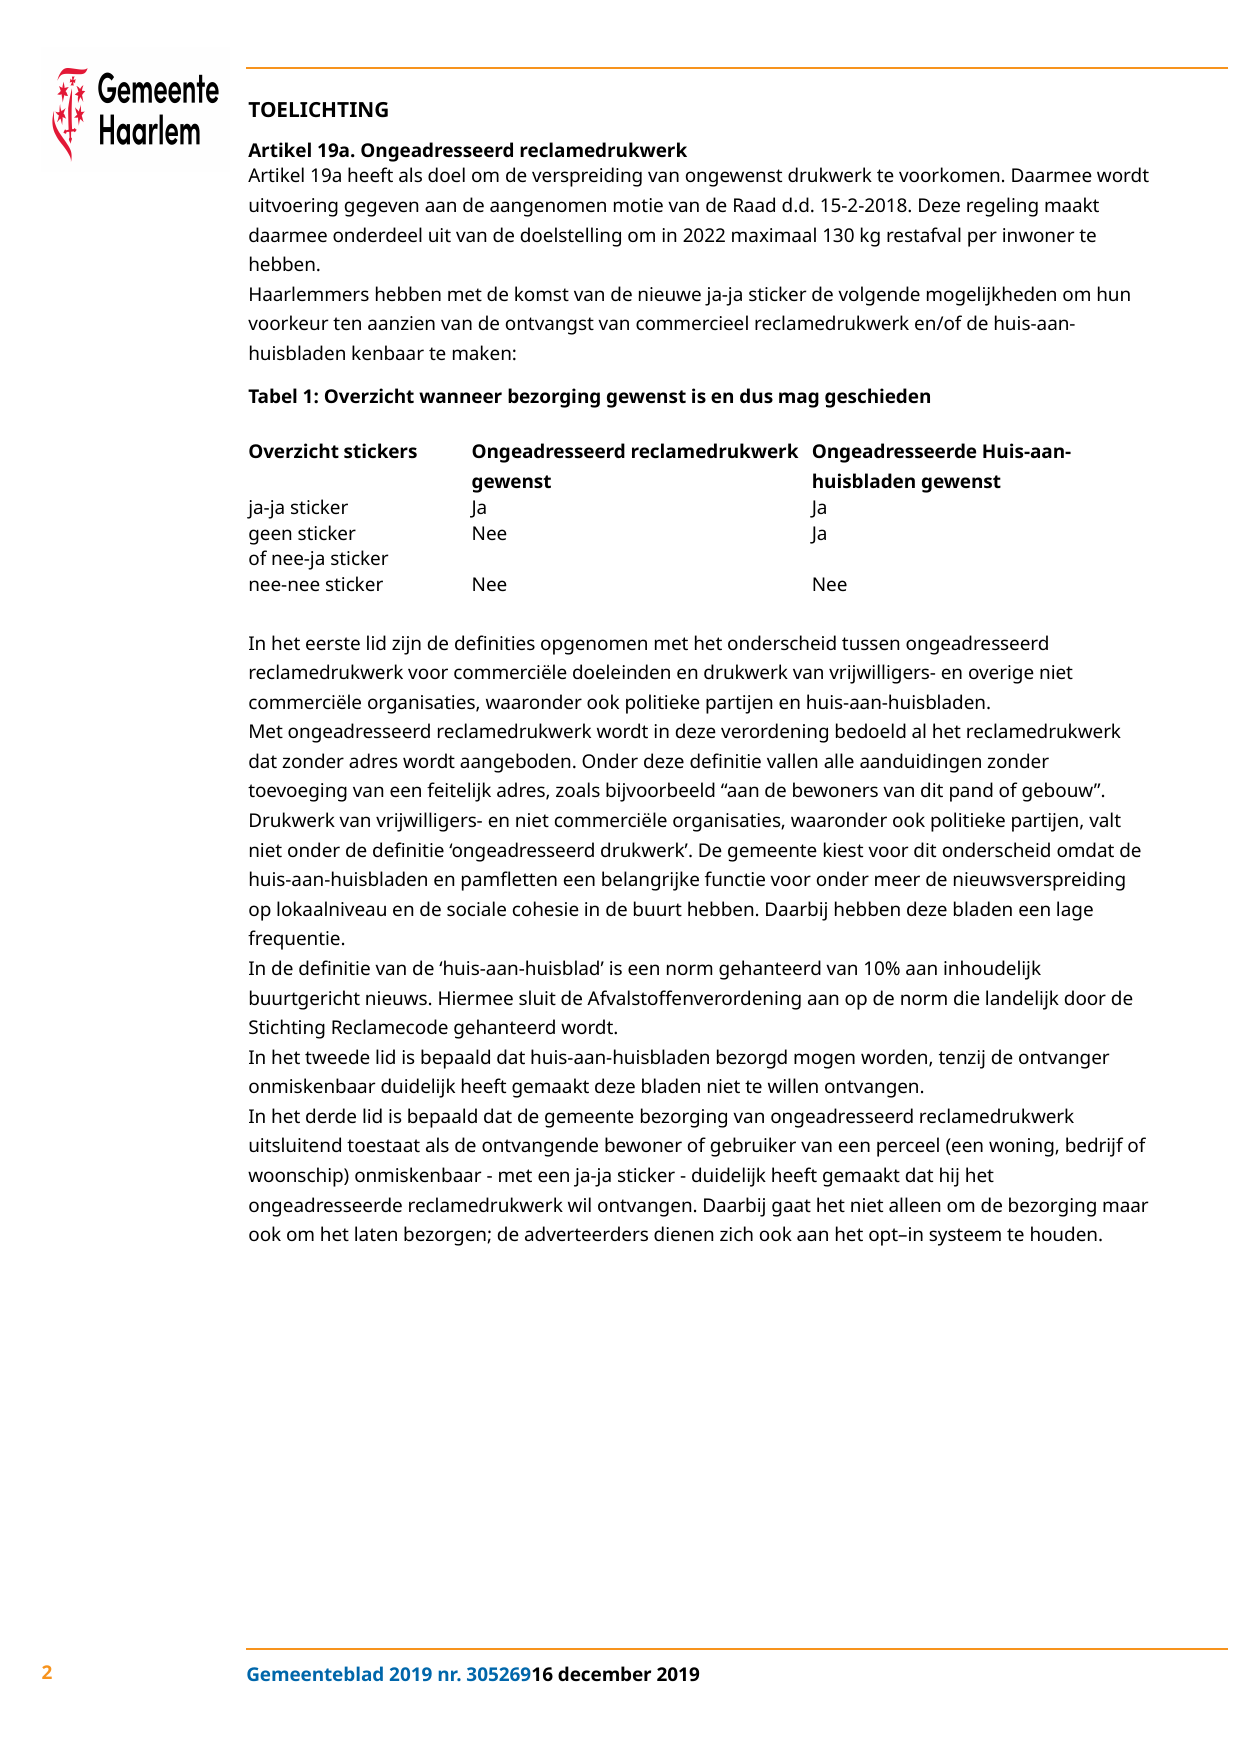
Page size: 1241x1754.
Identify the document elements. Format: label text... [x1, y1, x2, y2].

picture [41, 47, 231, 172]
text Met ongeadresseerd reclamedrukwerk wordt in deze verordening bedoeld al het reclamedrukwerk dat zonder adres wordt aangeboden. Onder deze definitie vallen alle aanduidingen zonder toevoeging van een feitelijk adres, zoals bijvoorbeeld “aan de bewoners van dit pand of gebouw”. [248, 718, 1152, 803]
text Artikel 19a. Ongeadresseerd reclamedrukwerk [248, 137, 1152, 163]
table_header Overzicht stickers [248, 439, 471, 494]
table_cell ja-ja sticker [248, 494, 471, 520]
table_cell Ja [471, 494, 812, 520]
text Drukwerk van vrijwilligers- en niet commerciële organisaties, waaronder ook politieke partijen, valt niet onder de definitie ‘ongeadresseerd drukwerk’. De gemeente kiest voor dit onderscheid omdat de huis-aan-huisbladen en pamfletten een belangrijke functie voor onder meer de nieuwsverspreiding op lokaalniveau en de sociale cohesie in de buurt hebben. Daarbij hebben deze bladen een lage frequentie. [248, 807, 1152, 951]
text In het eerste lid zijn de definities opgenomen met het onderscheid tussen ongeadresseerd reclamedrukwerk voor commerciële doeleinden en drukwerk van vrijwilligers- en overige niet commerciële organisaties, waaronder ook politieke partijen en huis-aan-huisbladen. [248, 630, 1152, 714]
table_cell Ja [812, 520, 1152, 545]
text In het derde lid is bepaald dat de gemeente bezorging van ongeadresseerd reclamedrukwerk uitsluitend toestaat als de ontvangende bewoner of gebruiker van een perceel (een woning, bedrijf of woonschip) onmiskenbaar - met een ja-ja sticker - duidelijk heeft gemaakt dat hij het ongeadresseerde reclamedrukwerk wil ontvangen. Daarbij gaat het niet alleen om de bezorging maar ook om het laten bezorgen; de adverteerders dienen zich ook aan het opt–in systeem te houden. [248, 1103, 1152, 1247]
table_header Ongeadresseerd reclamedrukwerk gewenst [471, 439, 812, 494]
table_cell Nee [471, 520, 812, 545]
table_header Ongeadresseerde Huis-aan-huisbladen gewenst [812, 439, 1152, 494]
table_cell of nee-ja sticker [248, 545, 1152, 571]
text Tabel 1: Overzicht wanneer bezorging gewenst is en dus mag geschieden [248, 383, 1152, 409]
text Haarlemmers hebben met de komst van de nieuwe ja-ja sticker de volgende mogelijkheden om hun voorkeur ten aanzien van de ontvangst van commercieel reclamedrukwerk en/of de huis-aan-huisbladen kenbaar te maken: [248, 281, 1152, 366]
text In de definitie van de ‘huis-aan-huisblad’ is een norm gehanteerd van 10% aan inhoudelijk buurtgericht nieuws. Hiermee sluit de Afvalstoffenverordening aan op de norm die landelijk door de Stichting Reclamecode gehanteerd wordt. [248, 955, 1152, 1040]
table_cell nee-nee sticker [248, 571, 471, 597]
text Artikel 19a heeft als doel om de verspreiding van ongewenst drukwerk te voorkomen. Daarmee wordt uitvoering gegeven aan de aangenomen motie van de Raad d.d. 15-2-2018. Deze regeling maakt daarmee onderdeel uit van de doelstelling om in 2022 maximaal 130 kg restafval per inwoner te hebben. [248, 163, 1152, 277]
table_cell Nee [812, 571, 1152, 597]
table_cell geen sticker [248, 520, 471, 545]
text TOELICHTING [248, 95, 1152, 123]
text In het tweede lid is bepaald dat huis-aan-huisbladen bezorgd mogen worden, tenzij de ontvanger onmiskenbaar duidelijk heeft gemaakt deze bladen niet te willen ontvangen. [248, 1044, 1152, 1099]
table_cell Nee [471, 571, 812, 597]
table_cell Ja [812, 494, 1152, 520]
